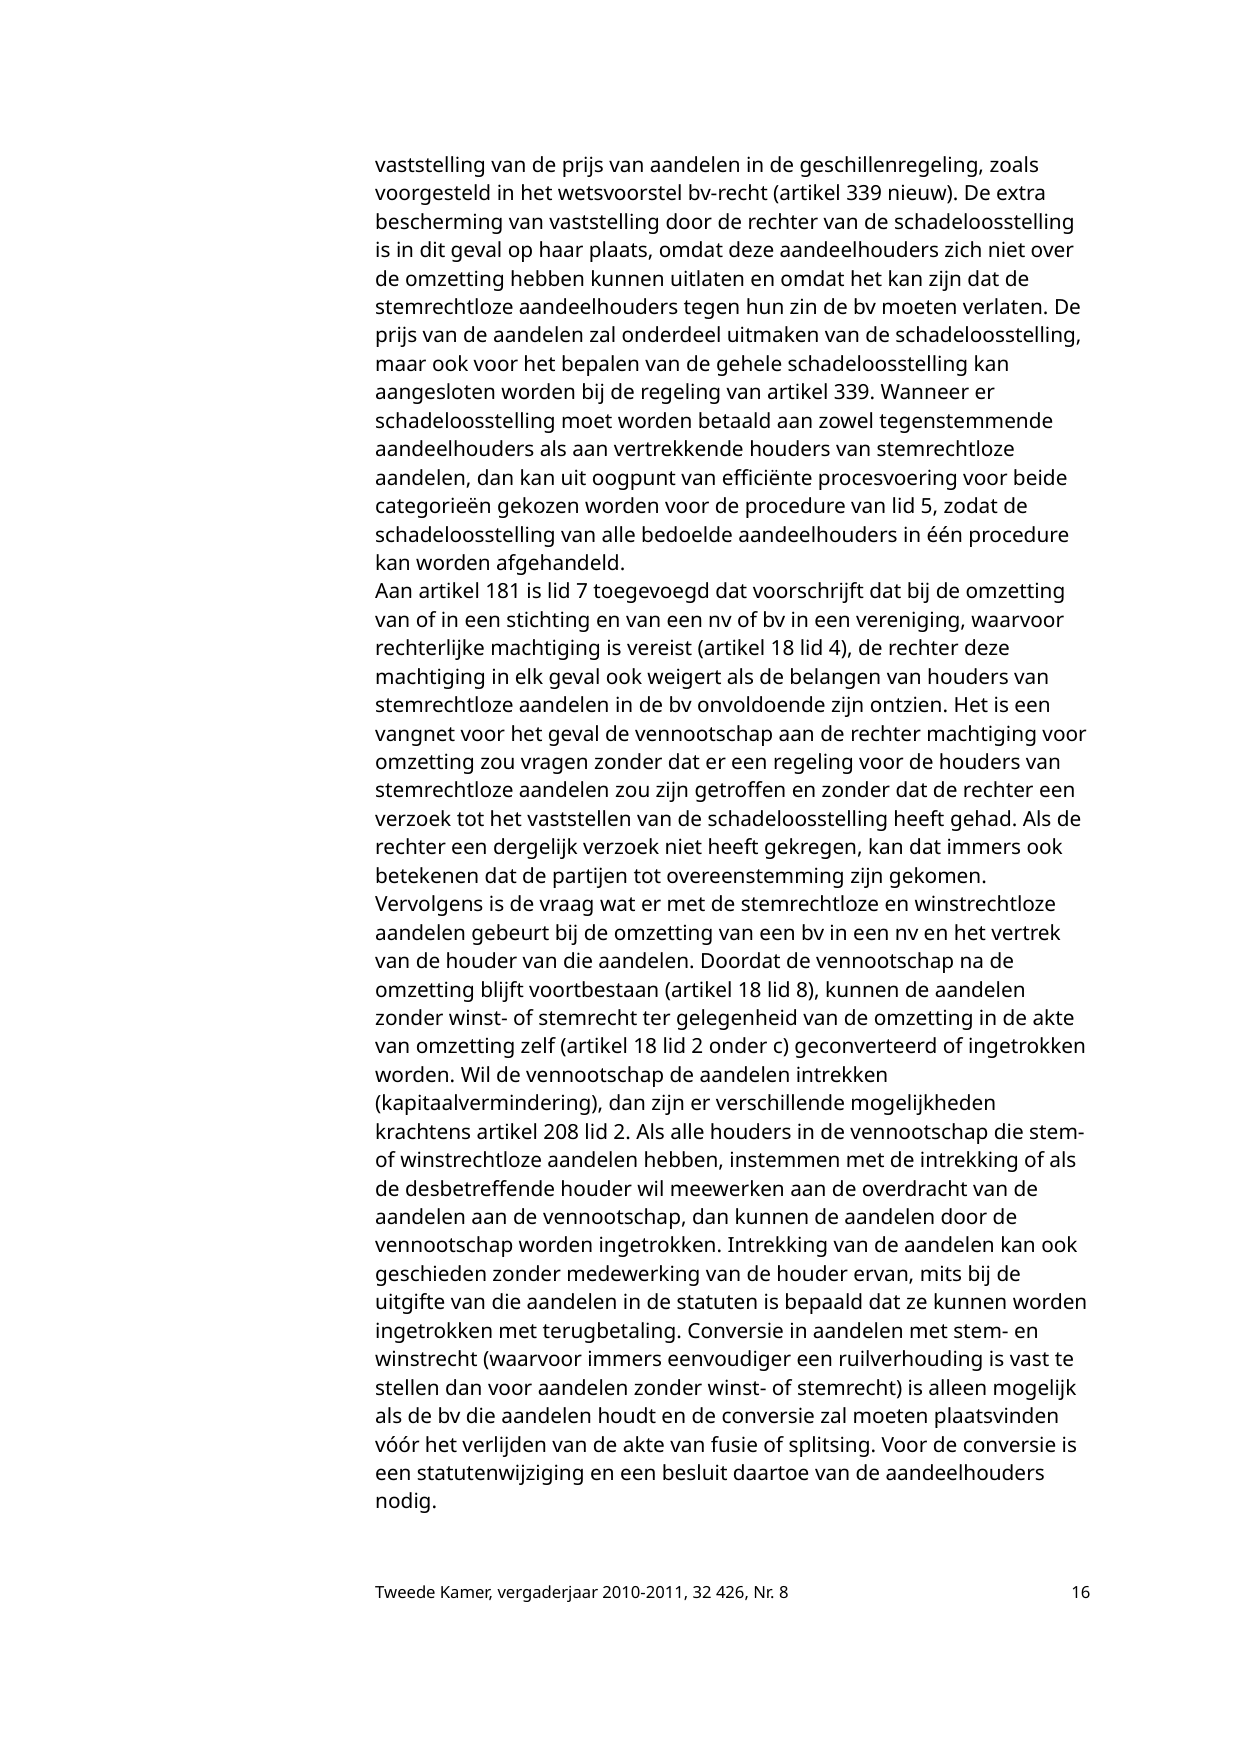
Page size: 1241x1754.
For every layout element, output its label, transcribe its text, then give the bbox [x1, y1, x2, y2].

text Vervolgens is de vraag wat er met de stemrechtloze en winstrechtloze aandelen gebeurt bij de omzetting van een bv in een nv en het vertrek van de houder van die aandelen. Doordat de vennootschap na de omzetting blijft voortbestaan (artikel 18 lid 8), kunnen de aandelen zonder winst- of stemrecht ter gelegenheid van de omzetting in de akte van omzetting zelf (artikel 18 lid 2 onder c) geconverteerd of ingetrokken worden. Wil de vennootschap de aandelen intrekken (kapitaalvermindering), dan zijn er verschillende mogelijkheden krachtens artikel 208 lid 2. Als alle houders in de vennootschap die stem- of winstrechtloze aandelen hebben, instemmen met de intrekking of als de desbetreffende houder wil meewerken aan de overdracht van de aandelen aan de vennootschap, dan kunnen de aandelen door de vennootschap worden ingetrokken. Intrekking van de aandelen kan ook geschieden zonder medewerking van de houder ervan, mits bij de uitgifte van die aandelen in de statuten is bepaald dat ze kunnen worden ingetrokken met terugbetaling. Conversie in aandelen met stem- en winstrecht (waarvoor immers eenvoudiger een ruilverhouding is vast te stellen dan voor aandelen zonder winst- of stemrecht) is alleen mogelijk als de bv die aandelen houdt en de conversie zal moeten plaatsvinden vóór het verlijden van de akte van fusie of splitsing. Voor de conversie is een statutenwijziging en een besluit daartoe van de aandeelhouders nodig. [375, 889, 1090, 1515]
text vaststelling van de prijs van aandelen in de geschillenregeling, zoals voorgesteld in het wetsvoorstel bv-recht (artikel 339 nieuw). De extra bescherming van vaststelling door de rechter van de schadeloosstelling is in dit geval op haar plaats, omdat deze aandeelhouders zich niet over de omzetting hebben kunnen uitlaten en omdat het kan zijn dat de stemrechtloze aandeelhouders tegen hun zin de bv moeten verlaten. De prijs van de aandelen zal onderdeel uitmaken van de schadeloosstelling, maar ook voor het bepalen van de gehele schadeloosstelling kan aangesloten worden bij de regeling van artikel 339. Wanneer er schadeloosstelling moet worden betaald aan zowel tegenstemmende aandeelhouders als aan vertrekkende houders van stemrechtloze aandelen, dan kan uit oogpunt van efficiënte procesvoering voor beide categorieën gekozen worden voor de procedure van lid 5, zodat de schadeloosstelling van alle bedoelde aandeelhouders in één procedure kan worden afgehandeld. [375, 150, 1090, 577]
text Aan artikel 181 is lid 7 toegevoegd dat voorschrijft dat bij de omzetting van of in een stichting en van een nv of bv in een vereniging, waarvoor rechterlijke machtiging is vereist (artikel 18 lid 4), de rechter deze machtiging in elk geval ook weigert als de belangen van houders van stemrechtloze aandelen in de bv onvoldoende zijn ontzien. Het is een vangnet voor het geval de vennootschap aan de rechter machtiging voor omzetting zou vragen zonder dat er een regeling voor de houders van stemrechtloze aandelen zou zijn getroffen en zonder dat de rechter een verzoek tot het vaststellen van de schadeloosstelling heeft gehad. Als de rechter een dergelijk verzoek niet heeft gekregen, kan dat immers ook betekenen dat de partijen tot overeenstemming zijn gekomen. [375, 577, 1090, 889]
